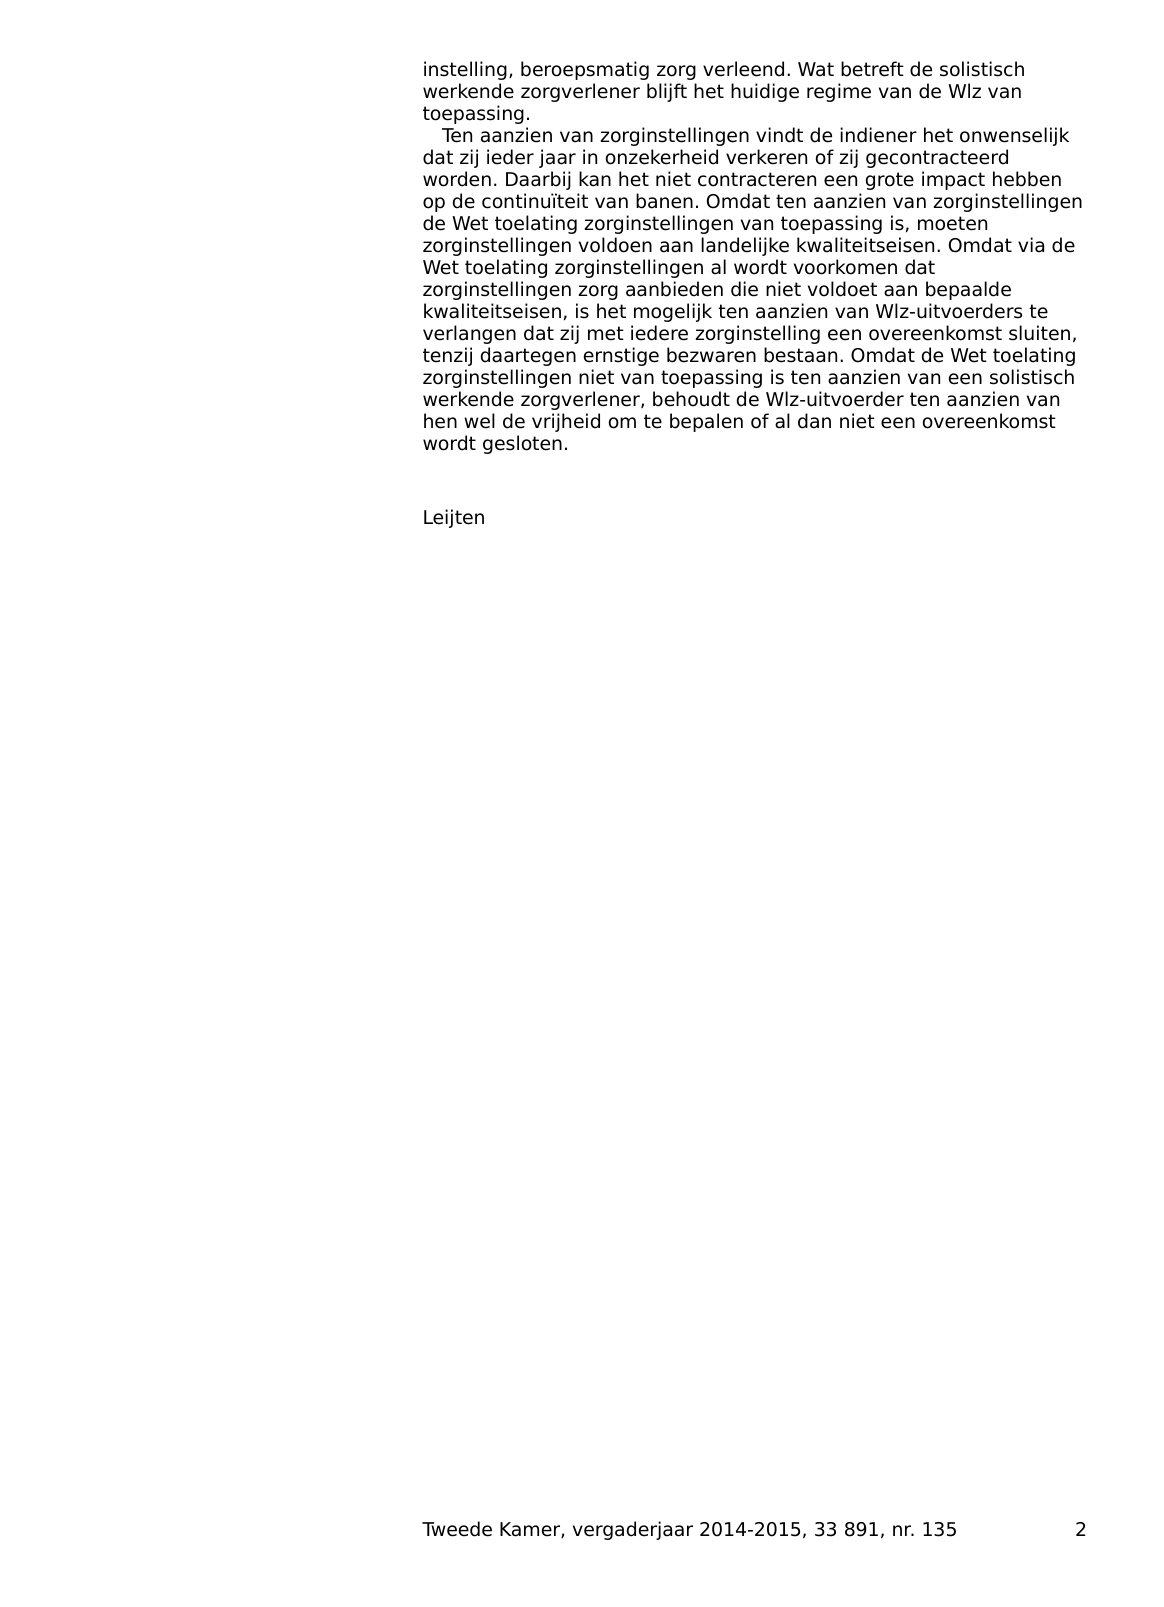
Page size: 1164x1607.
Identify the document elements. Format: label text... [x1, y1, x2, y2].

text instelling, beroepsmatig zorg verleend. Wat betreft de solistisch werkende zorgverlener blijft het huidige regime van de Wlz van toepassing. [422, 59, 1087, 125]
text Leijten [422, 485, 1087, 529]
text Ten aanzien van zorginstellingen vindt de indiener het onwenselijk dat zij ieder jaar in onzekerheid verkeren of zij gecontracteerd worden. Daarbij kan het niet contracteren een grote impact hebben op de continuïteit van banen. Omdat ten aanzien van zorginstellingen de Wet toelating zorginstellingen van toepassing is, moeten zorginstellingen voldoen aan landelijke kwaliteitseisen. Omdat via de Wet toelating zorginstellingen al wordt voorkomen dat zorginstellingen zorg aanbieden die niet voldoet aan bepaalde kwaliteitseisen, is het mogelijk ten aanzien van Wlz-uitvoerders te verlangen dat zij met iedere zorginstelling een overeenkomst sluiten, tenzij daartegen ernstige bezwaren bestaan. Omdat de Wet toelating zorginstellingen niet van toepassing is ten aanzien van een solistisch werkende zorgverlener, behoudt de Wlz-uitvoerder ten aanzien van hen wel de vrijheid om te bepalen of al dan niet een overeenkomst wordt gesloten. [422, 125, 1087, 455]
